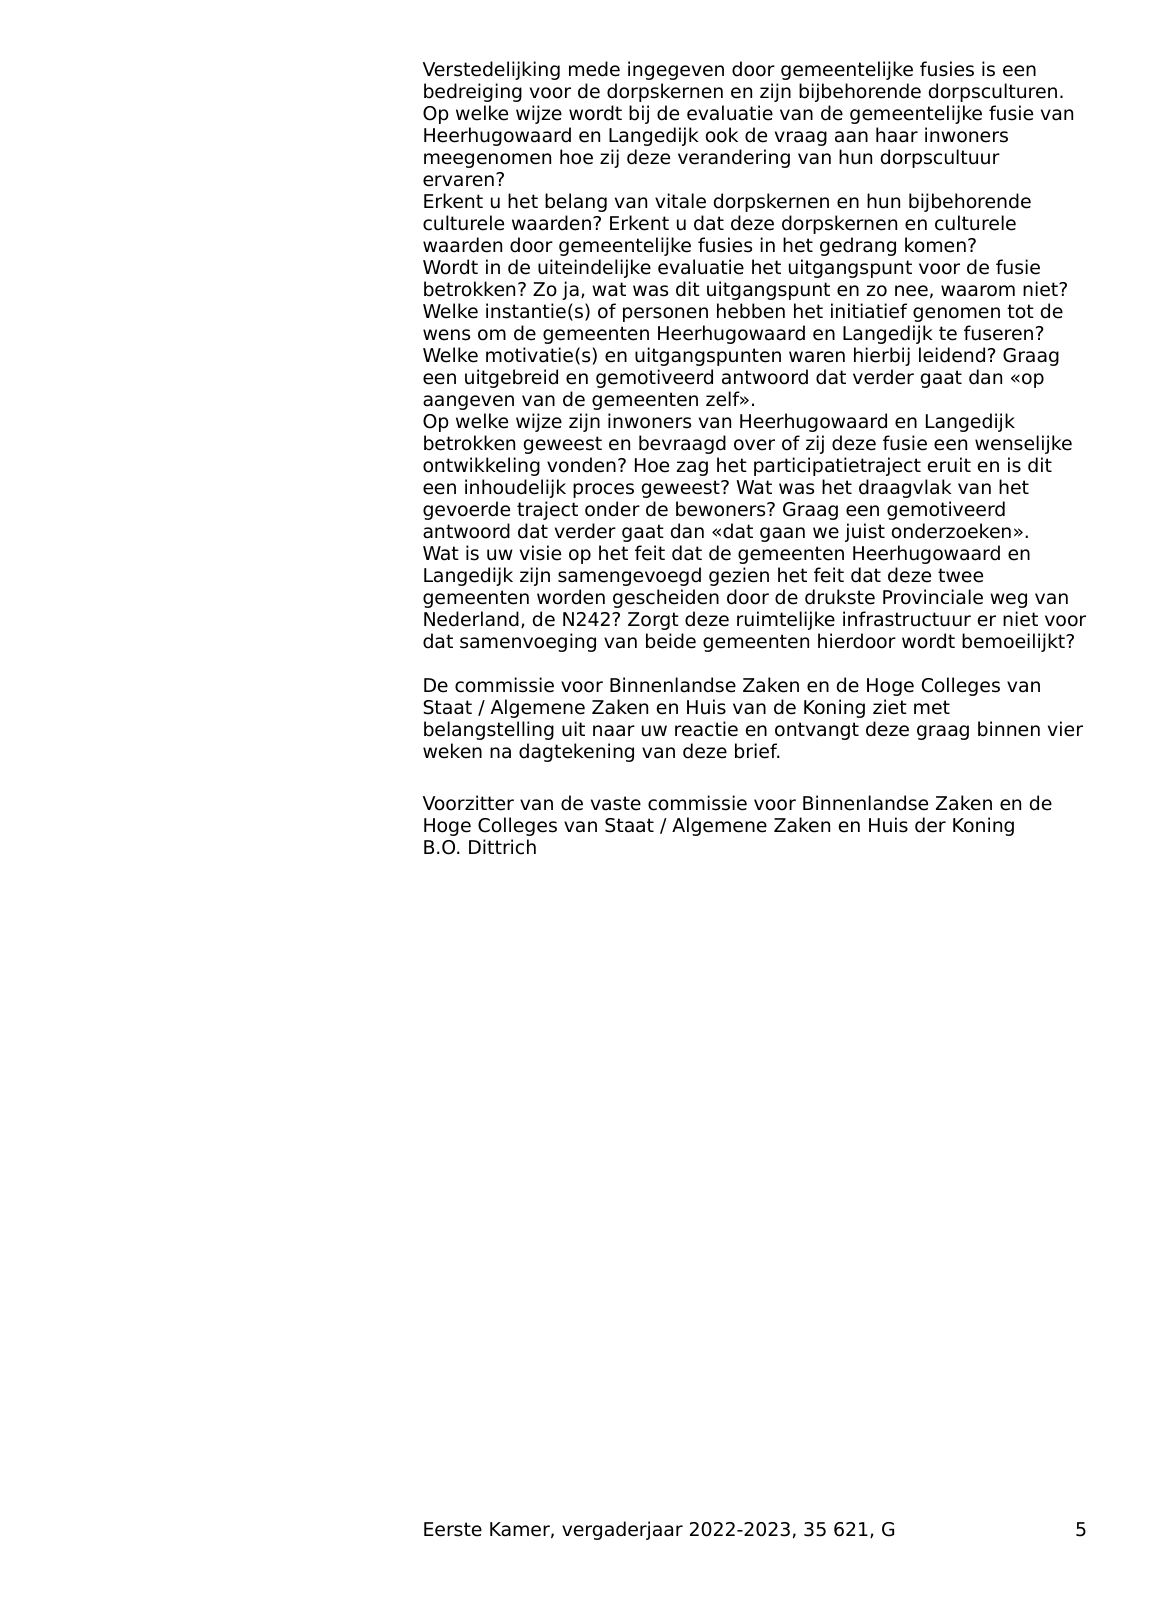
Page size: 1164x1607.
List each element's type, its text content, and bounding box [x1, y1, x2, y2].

text Voorzitter van de vaste commissie voor Binnenlandse Zaken en de Hoge Colleges van Staat / Algemene Zaken en Huis der Koning B.O. Dittrich [422, 793, 1087, 858]
text Op welke wijze zijn inwoners van Heerhugowaard en Langedijk betrokken geweest en bevraagd over of zij deze fusie een wenselijke ontwikkeling vonden? Hoe zag het participatietraject eruit en is dit een inhoudelijk proces geweest? Wat was het draagvlak van het gevoerde traject onder de bewoners? Graag een gemotiveerd antwoord dat verder gaat dan «dat gaan we juist onderzoeken». [422, 411, 1087, 543]
text Erkent u het belang van vitale dorpskernen en hun bijbehorende culturele waarden? Erkent u dat deze dorpskernen en culturele waarden door gemeentelijke fusies in het gedrang komen? [422, 191, 1087, 257]
text Welke instantie(s) of personen hebben het initiatief genomen tot de wens om de gemeenten Heerhugowaard en Langedijk te fuseren? Welke motivatie(s) en uitgangspunten waren hierbij leidend? Graag een uitgebreid en gemotiveerd antwoord dat verder gaat dan «op aangeven van de gemeenten zelf». [422, 301, 1087, 411]
text Wordt in de uiteindelijke evaluatie het uitgangspunt voor de fusie betrokken? Zo ja, wat was dit uitgangspunt en zo nee, waarom niet? [422, 257, 1087, 301]
text De commissie voor Binnenlandse Zaken en de Hoge Colleges van Staat / Algemene Zaken en Huis van de Koning ziet met belangstelling uit naar uw reactie en ontvangt deze graag binnen vier weken na dagtekening van deze brief. [422, 675, 1087, 763]
text Wat is uw visie op het feit dat de gemeenten Heerhugowaard en Langedijk zijn samengevoegd gezien het feit dat deze twee gemeenten worden gescheiden door de drukste Provinciale weg van Nederland, de N242? Zorgt deze ruimtelijke infrastructuur er niet voor dat samenvoeging van beide gemeenten hierdoor wordt bemoeilijkt? [422, 543, 1087, 652]
text Verstedelijking mede ingegeven door gemeentelijke fusies is een bedreiging voor de dorpskernen en zijn bijbehorende dorpsculturen. Op welke wijze wordt bij de evaluatie van de gemeentelijke fusie van Heerhugowaard en Langedijk ook de vraag aan haar inwoners meegenomen hoe zij deze verandering van hun dorpscultuur ervaren? [422, 59, 1087, 191]
